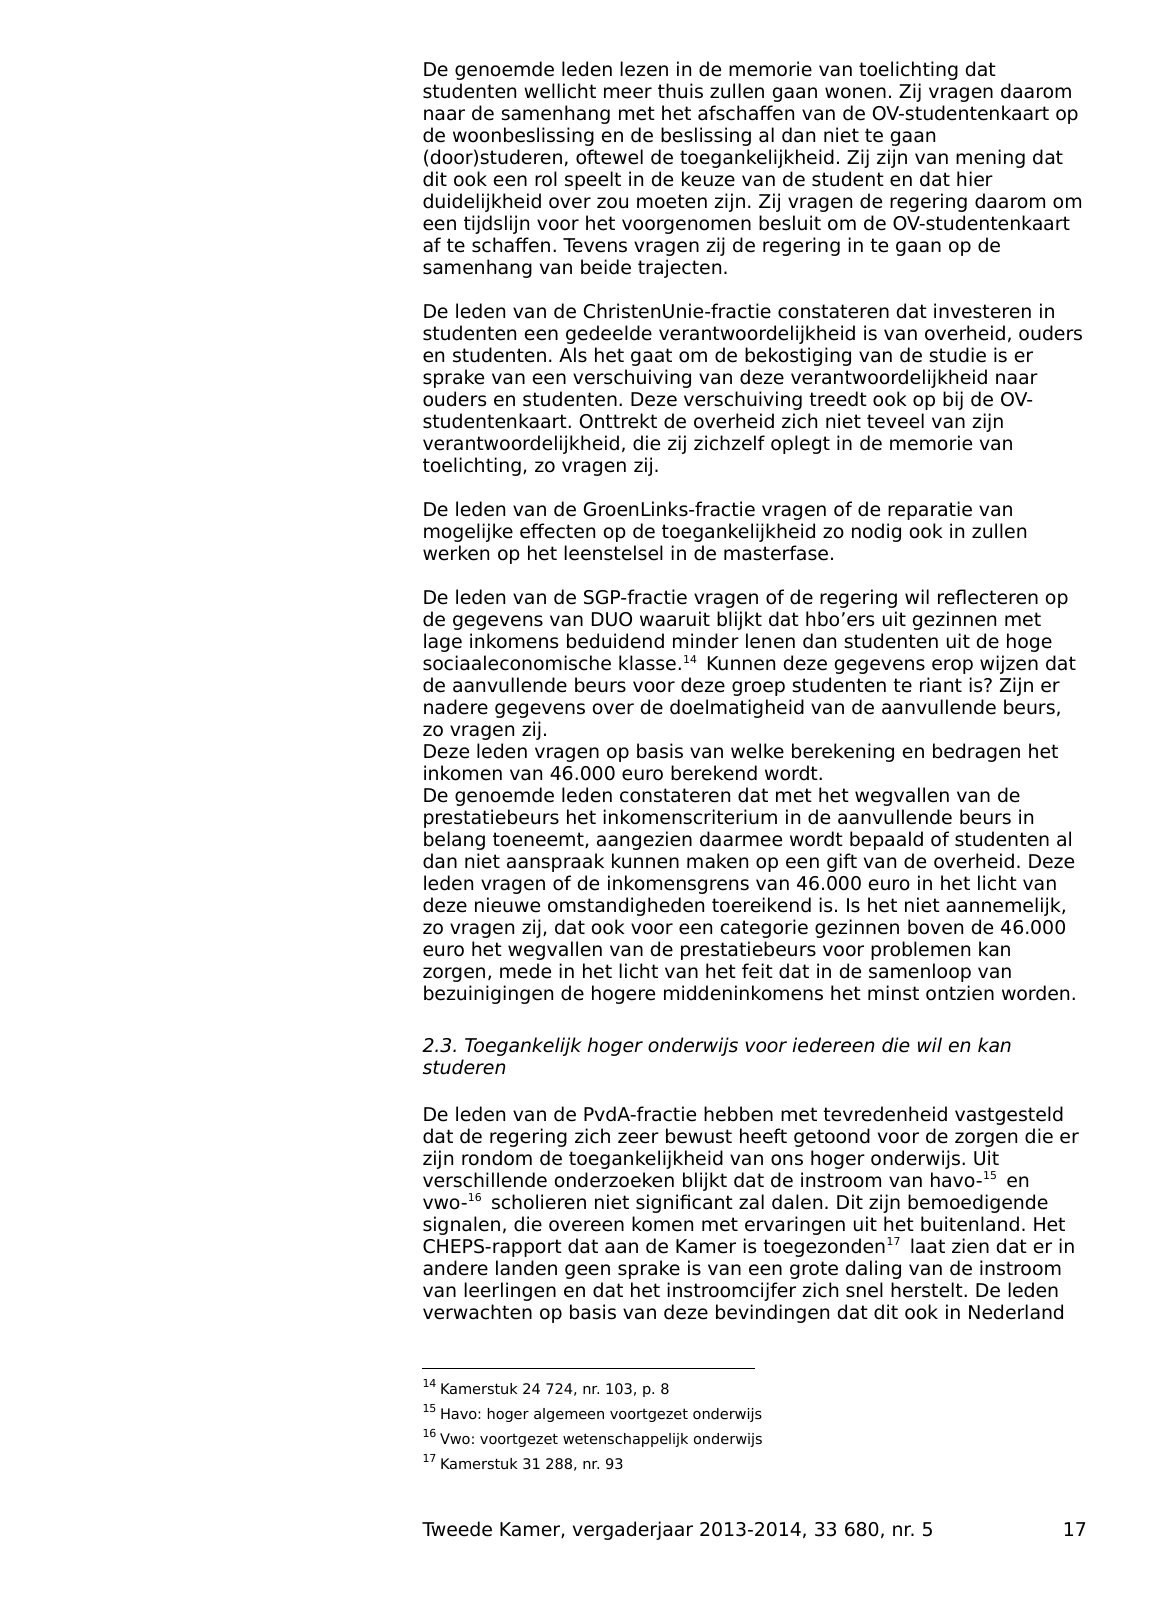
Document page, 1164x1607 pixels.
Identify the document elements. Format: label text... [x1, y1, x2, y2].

text De leden van de PvdA-fractie hebben met tevredenheid vastgesteld dat de regering zich zeer bewust heeft getoond voor de zorgen die er zijn rondom de toegankelijkheid van ons hoger onderwijs. Uit verschillende onderzoeken blijkt dat de instroom van havo- en vwo- scholieren niet significant zal dalen. Dit zijn bemoedigende signalen, die overeen komen met ervaringen uit het buitenland. Het CHEPS-rapport dat aan de Kamer is toegezonden laat zien dat er in andere landen geen sprake is van een grote daling van de instroom van leerlingen en dat het instroomcijfer zich snel herstelt. De leden verwachten op basis van deze bevindingen dat dit ook in Nederland [422, 1104, 1087, 1323]
text De genoemde leden constateren dat met het wegvallen van de prestatiebeurs het inkomenscriterium in de aanvullende beurs in belang toeneemt, aangezien daarmee wordt bepaald of studenten al dan niet aanspraak kunnen maken op een gift van de overheid. Deze leden vragen of de inkomensgrens van 46.000 euro in het licht van deze nieuwe omstandigheden toereikend is. Is het niet aannemelijk, zo vragen zij, dat ook voor een categorie gezinnen boven de 46.000 euro het wegvallen van de prestatiebeurs voor problemen kan zorgen, mede in het licht van het feit dat in de samenloop van bezuinigingen de hogere middeninkomens het minst ontzien worden. [422, 785, 1087, 1005]
text Havo: hoger algemeen voortgezet onderwijs [422, 1402, 1087, 1424]
text Kamerstuk 31 288, nr. 93 [422, 1452, 1087, 1474]
text De leden van de GroenLinks-fractie vragen of de reparatie van mogelijke effecten op de toegankelijkheid zo nodig ook in zullen werken op het leenstelsel in de masterfase. [422, 499, 1087, 565]
text Vwo: voortgezet wetenschappelijk onderwijs [422, 1427, 1087, 1449]
subtitle 2.3. Toegankelijk hoger onderwijs voor iedereen die wil en kan studeren [422, 1035, 1087, 1079]
text Kamerstuk 24 724, nr. 103, p. 8 [422, 1377, 1087, 1399]
text De leden van de SGP-fractie vragen of de regering wil reflecteren op de gegevens van DUO waaruit blijkt dat hbo’ers uit gezinnen met lage inkomens beduidend minder lenen dan studenten uit de hoge sociaaleconomische klasse. Kunnen deze gegevens erop wijzen dat de aanvullende beurs voor deze groep studenten te riant is? Zijn er nadere gegevens over de doelmatigheid van de aanvullende beurs, zo vragen zij. [422, 587, 1087, 741]
text De genoemde leden lezen in de memorie van toelichting dat studenten wellicht meer thuis zullen gaan wonen. Zij vragen daarom naar de samenhang met het afschaffen van de OV-studentenkaart op de woonbeslissing en de beslissing al dan niet te gaan (door)studeren, oftewel de toegankelijkheid. Zij zijn van mening dat dit ook een rol speelt in de keuze van de student en dat hier duidelijkheid over zou moeten zijn. Zij vragen de regering daarom om een tijdslijn voor het voorgenomen besluit om de OV-studentenkaart af te schaffen. Tevens vragen zij de regering in te gaan op de samenhang van beide trajecten. [422, 59, 1087, 279]
text De leden van de ChristenUnie-fractie constateren dat investeren in studenten een gedeelde verantwoordelijkheid is van overheid, ouders en studenten. Als het gaat om de bekostiging van de studie is er sprake van een verschuiving van deze verantwoordelijkheid naar ouders en studenten. Deze verschuiving treedt ook op bij de OV-studentenkaart. Onttrekt de overheid zich niet teveel van zijn verantwoordelijkheid, die zij zichzelf oplegt in de memorie van toelichting, zo vragen zij. [422, 301, 1087, 477]
text Deze leden vragen op basis van welke berekening en bedragen het inkomen van 46.000 euro berekend wordt. [422, 741, 1087, 785]
